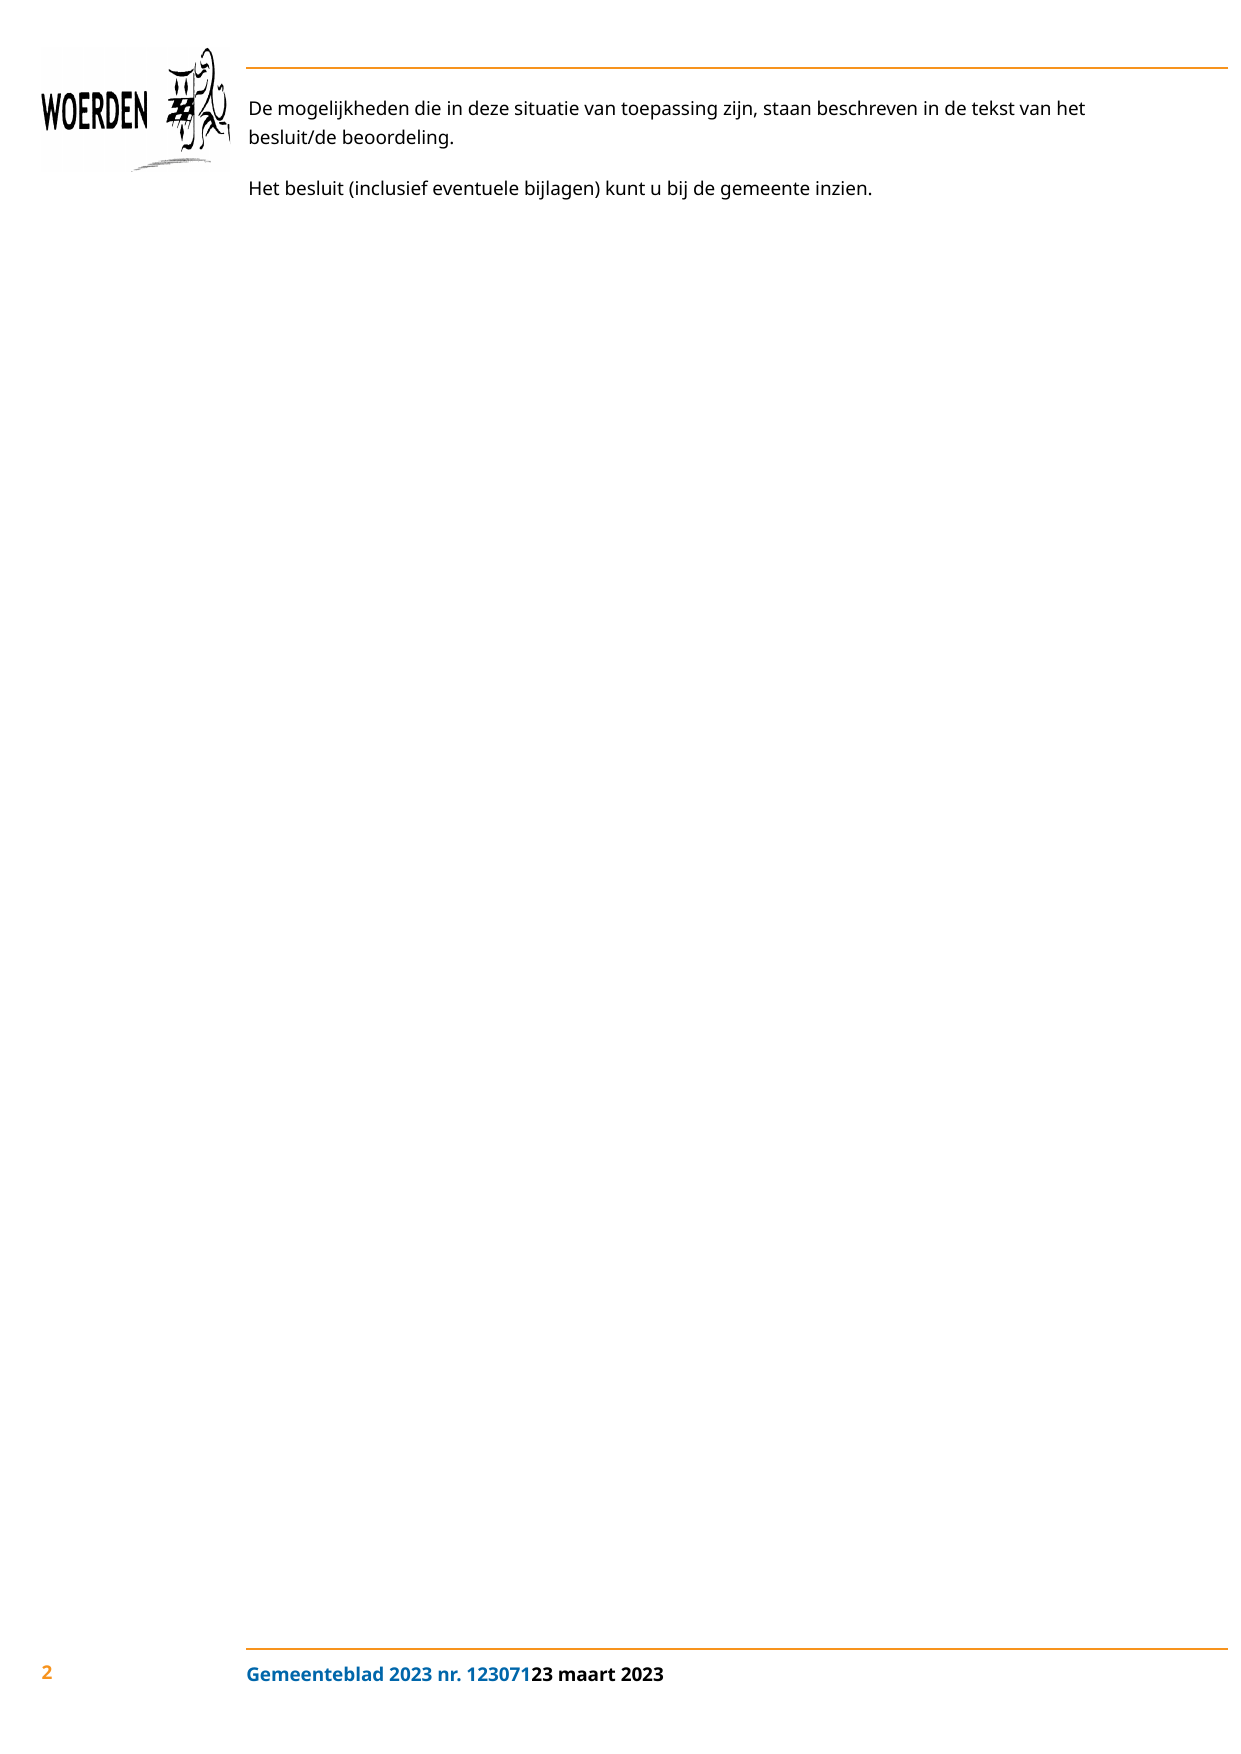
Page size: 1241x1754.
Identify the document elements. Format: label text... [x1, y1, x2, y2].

picture [41, 47, 231, 172]
text Het besluit (inclusief eventuele bijlagen) kunt u bij de gemeente inzien. [248, 175, 1152, 201]
text De mogelijkheden die in deze situatie van toepassing zijn, staan beschreven in de tekst van het besluit/de beoordeling. [248, 95, 1152, 150]
